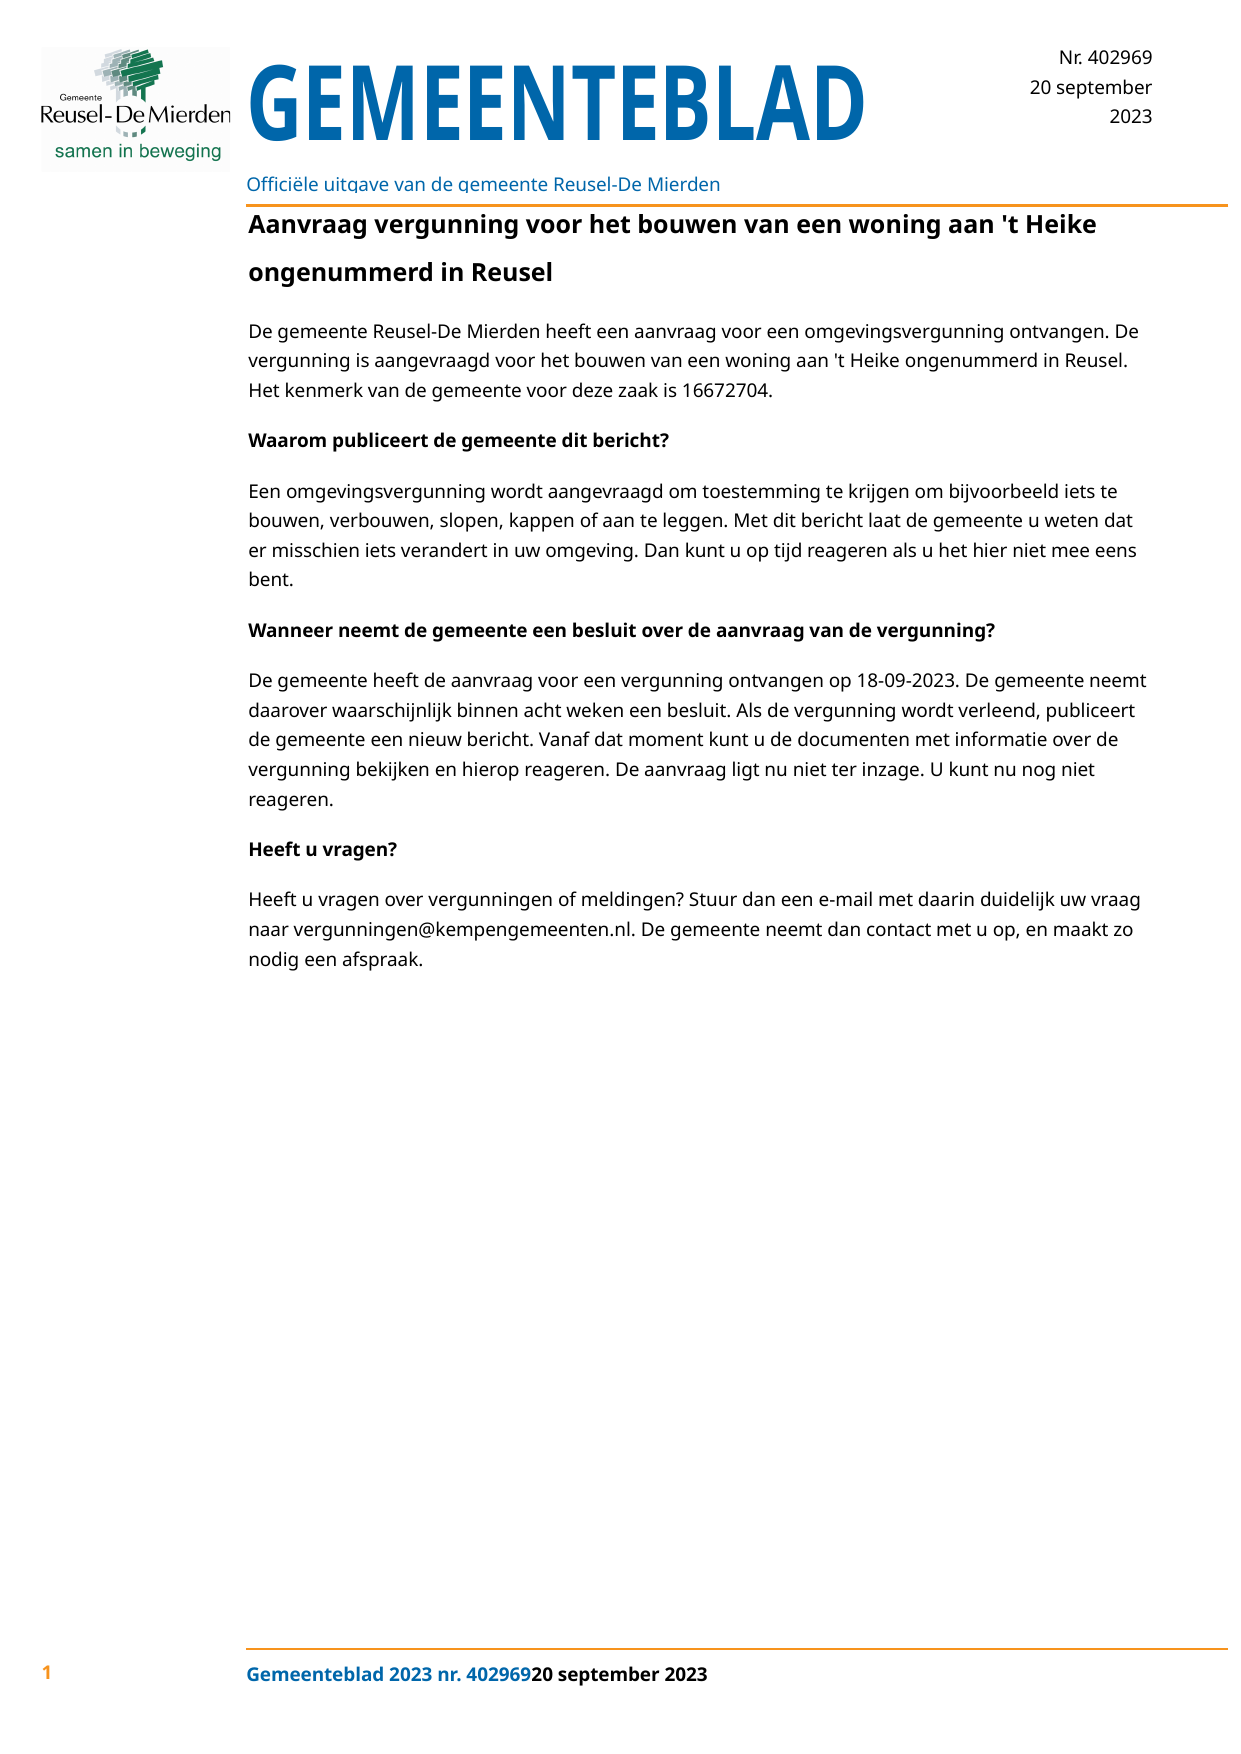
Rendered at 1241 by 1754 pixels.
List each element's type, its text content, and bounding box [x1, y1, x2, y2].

text Wanneer neemt de gemeente een besluit over de aanvraag van de vergunning? [248, 617, 1152, 643]
text Aanvraag vergunning voor het bouwen van een woning aan 't Heike ongenummerd in Reusel [248, 207, 1152, 288]
text Heeft u vragen? [248, 836, 1152, 862]
text De gemeente heeft de aanvraag voor een vergunning ontvangen op 18-09-2023. De gemeente neemt daarover waarschijnlijk binnen acht weken een besluit. Als de vergunning wordt verleend, publiceert de gemeente een nieuw bericht. Vanaf dat moment kunt u de documenten met informatie over de vergunning bekijken en hierop reageren. De aanvraag ligt nu niet ter inzage. U kunt nu nog niet reageren. [248, 667, 1152, 812]
text Waarom publiceert de gemeente dit bericht? [248, 427, 1152, 453]
text Een omgevingsvergunning wordt aangevraagd om toestemming te krijgen om bijvoorbeeld iets te bouwen, verbouwen, slopen, kappen of aan te leggen. Met dit bericht laat de gemeente u weten dat er misschien iets verandert in uw omgeving. Dan kunt u op tijd reageren als u het hier niet mee eens bent. [248, 478, 1152, 592]
picture [41, 47, 231, 172]
text De gemeente Reusel-De Mierden heeft een aanvraag voor een omgevingsvergunning ontvangen. De vergunning is aangevraagd voor het bouwen van een woning aan 't Heike ongenummerd in Reusel. Het kenmerk van de gemeente voor deze zaak is 16672704. [248, 318, 1152, 403]
text Heeft u vragen over vergunningen of meldingen? Stuur dan een e-mail met daarin duidelijk uw vraag naar vergunningen@kempengemeenten.nl. De gemeente neemt dan contact met u op, en maakt zo nodig een afspraak. [248, 887, 1152, 972]
